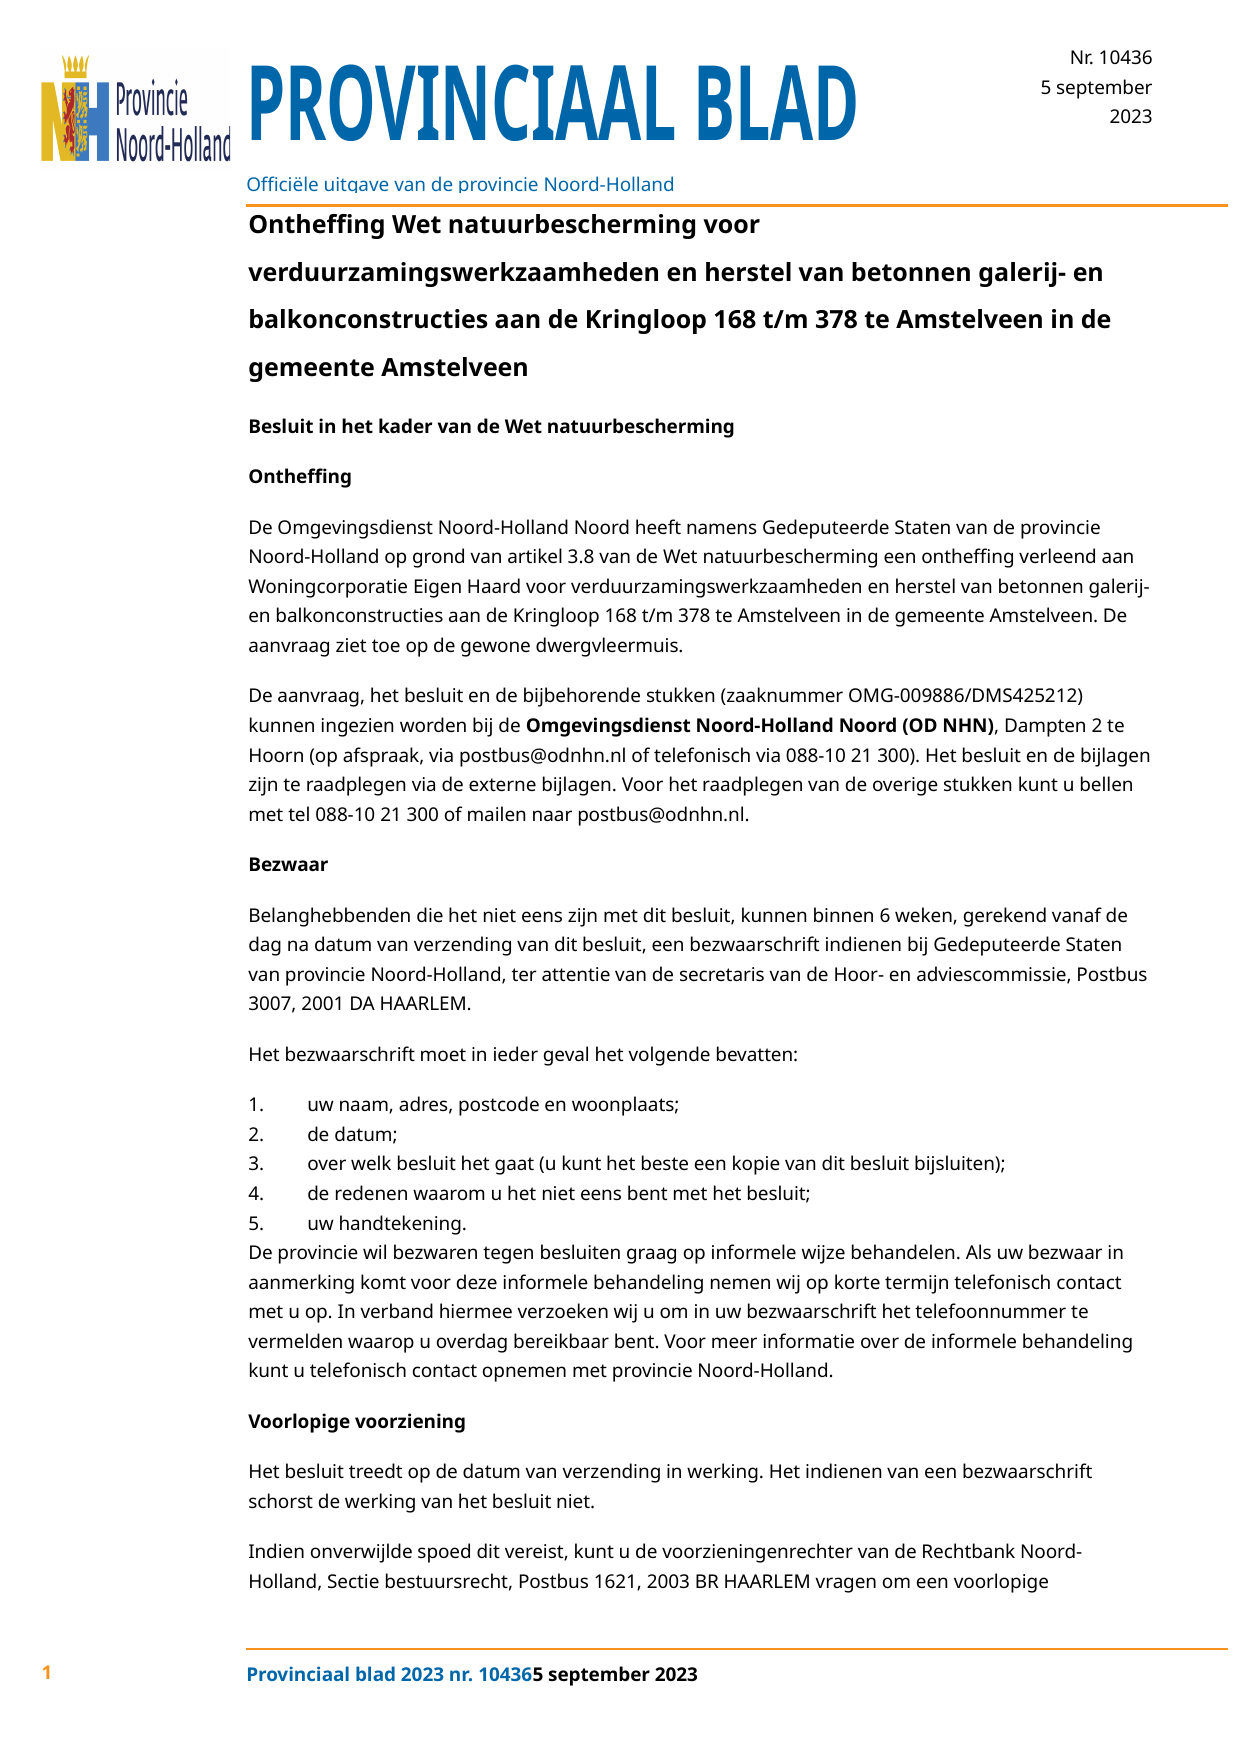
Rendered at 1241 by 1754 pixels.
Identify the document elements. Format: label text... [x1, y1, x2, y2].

picture [41, 47, 231, 172]
text De provincie wil bezwaren tegen besluiten graag op informele wijze behandelen. Als uw bezwaar in aanmerking komt voor deze informele behandeling nemen wij op korte termijn telefonisch contact met u op. In verband hiermee verzoeken wij u om in uw bezwaarschrift het telefoonnummer te vermelden waarop u overdag bereikbaar bent. Voor meer informatie over de informele behandeling kunt u telefonisch contact opnemen met provincie Noord-Holland. [248, 1239, 1152, 1383]
list de redenen waarom u het niet eens bent met het besluit; [248, 1180, 1152, 1206]
text Voorlopige voorziening [248, 1408, 1152, 1434]
text Het bezwaarschrift moet in ieder geval het volgende bevatten: [248, 1041, 1152, 1067]
text Indien onverwijlde spoed dit vereist, kunt u de voorzieningenrechter van de Rechtbank Noord-Holland, Sectie bestuursrecht, Postbus 1621, 2003 BR HAARLEM vragen om een voorlopige [248, 1538, 1152, 1594]
text De aanvraag, het besluit en de bijbehorende stukken (zaaknummer OMG-009886/DMS425212) kunnen ingezien worden bij de Omgevingsdienst Noord-Holland Noord (OD NHN), Dampten 2 te Hoorn (op afspraak, via postbus@odnhn.nl of telefonisch via 088-10 21 300). Het besluit en de bijlagen zijn te raadplegen via de externe bijlagen. Voor het raadplegen van de overige stukken kunt u bellen met tel 088-10 21 300 of mailen naar postbus@odnhn.nl. [248, 683, 1152, 827]
list uw naam, adres, postcode en woonplaats; [248, 1091, 1152, 1117]
text Bezwaar [248, 851, 1152, 877]
text Het besluit treedt op de datum van verzending in werking. Het indienen van een bezwaarschrift schorst de werking van het besluit niet. [248, 1458, 1152, 1514]
text Ontheffing [248, 463, 1152, 489]
text Besluit in het kader van de Wet natuurbescherming [248, 413, 1152, 439]
text Ontheffing Wet natuurbescherming voor verduurzamingswerkzaamheden en herstel van betonnen galerij- en balkonconstructies aan de Kringloop 168 t/m 378 te Amstelveen in de gemeente Amstelveen [248, 207, 1152, 384]
text De Omgevingsdienst Noord-Holland Noord heeft namens Gedeputeerde Staten van de provincie Noord-Holland op grond van artikel 3.8 van de Wet natuurbescherming een ontheffing verleend aan Woningcorporatie Eigen Haard voor verduurzamingswerkzaamheden en herstel van betonnen galerij- en balkonconstructies aan de Kringloop 168 t/m 378 te Amstelveen in de gemeente Amstelveen. De aanvraag ziet toe op de gewone dwergvleermuis. [248, 514, 1152, 658]
list uw handtekening. [248, 1210, 1152, 1236]
text Belanghebbenden die het niet eens zijn met dit besluit, kunnen binnen 6 weken, gerekend vanaf de dag na datum van verzending van dit besluit, een bezwaarschrift indienen bij Gedeputeerde Staten van provincie Noord-Holland, ter attentie van de secretaris van de Hoor- en adviescommissie, Postbus 3007, 2001 DA HAARLEM. [248, 902, 1152, 1016]
list de datum; [248, 1121, 1152, 1147]
list over welk besluit het gaat (u kunt het beste een kopie van dit besluit bijsluiten); [248, 1151, 1152, 1176]
